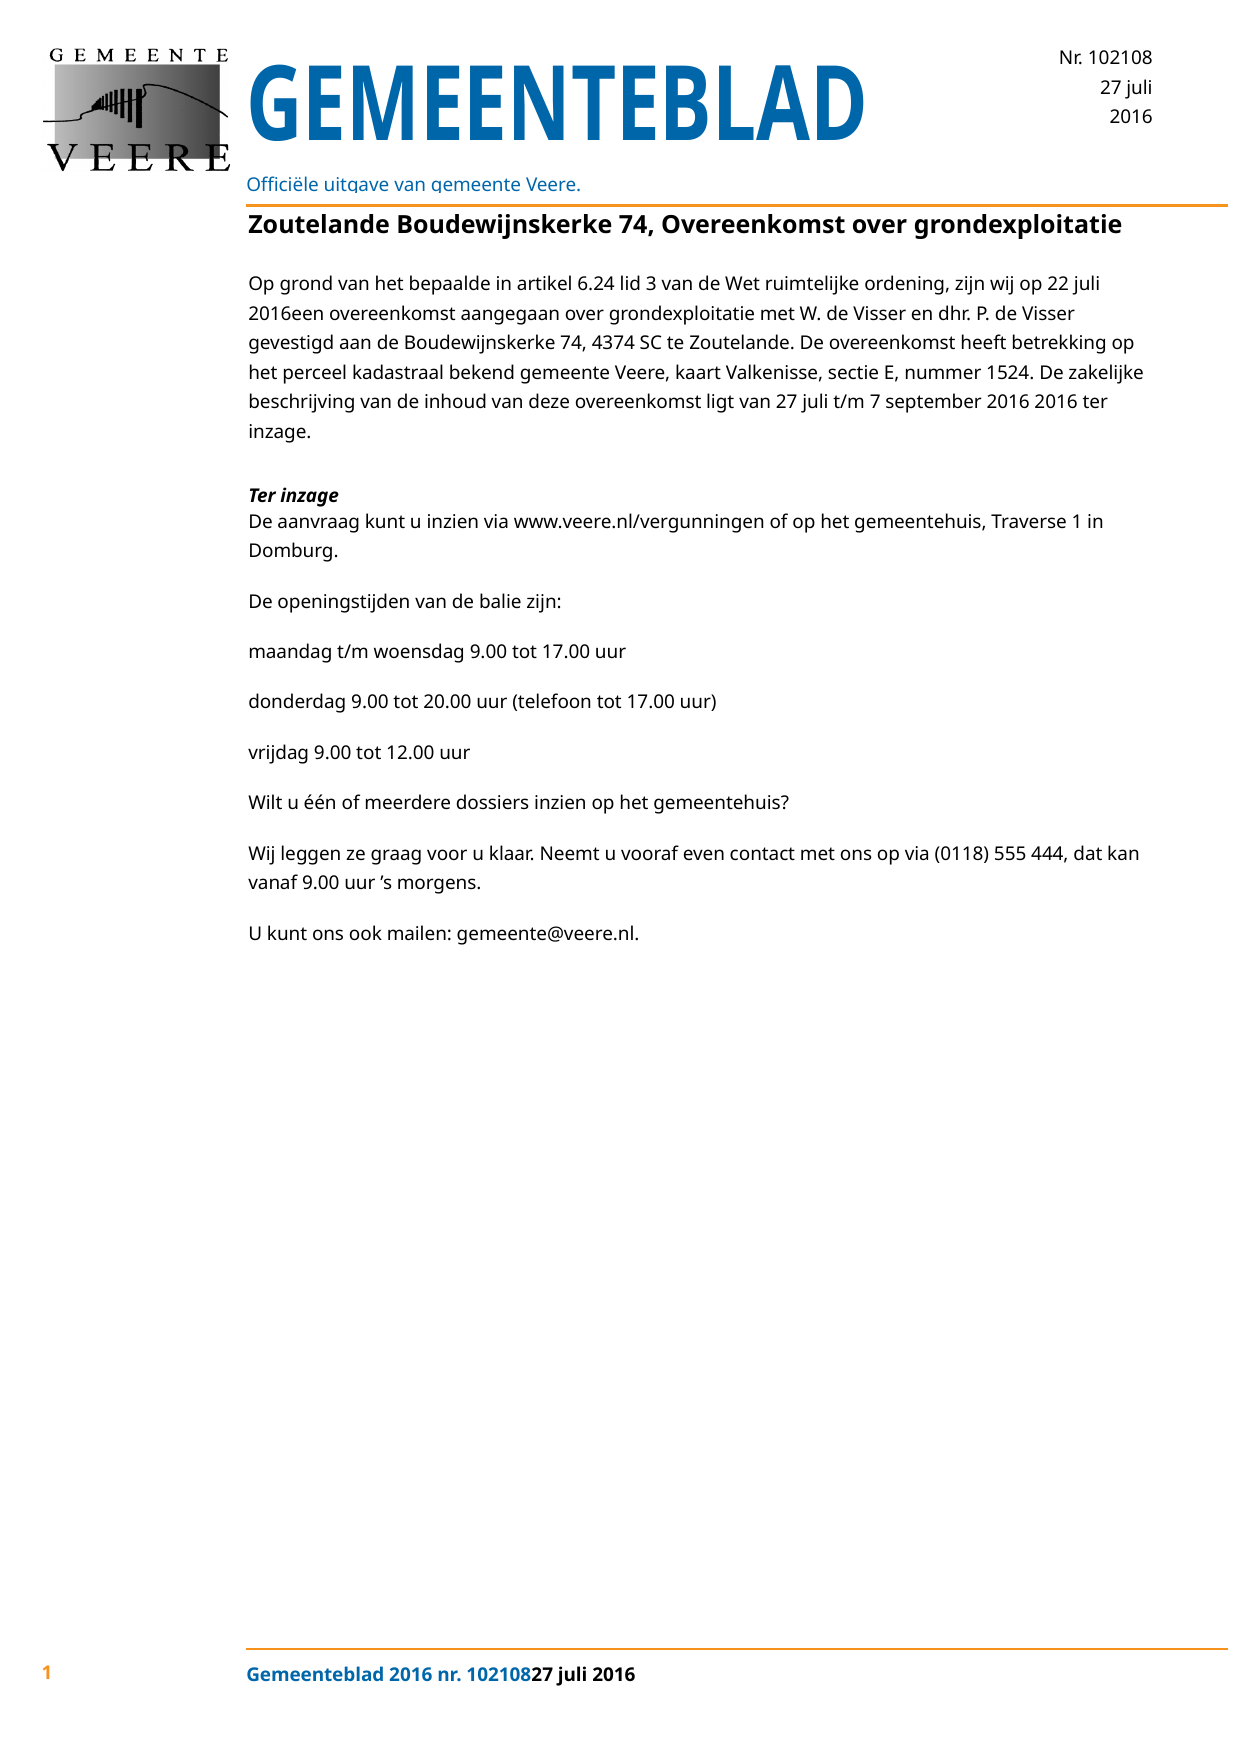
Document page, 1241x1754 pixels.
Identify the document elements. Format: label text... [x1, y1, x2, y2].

picture [41, 47, 231, 172]
text De openingstijden van de balie zijn: [248, 588, 1152, 614]
text vrijdag 9.00 tot 12.00 uur [248, 739, 1152, 765]
text Op grond van het bepaalde in artikel 6.24 lid 3 van de Wet ruimtelijke ordening, zijn wij op 22 juli 2016een overeenkomst aangegaan over grondexploitatie met W. de Visser en dhr. P. de Visser gevestigd aan de Boudewijnskerke 74, 4374 SC te Zoutelande. De overeenkomst heeft betrekking op het perceel kadastraal bekend gemeente Veere, kaart Valkenisse, sectie E, nummer 1524. De zakelijke beschrijving van de inhoud van deze overeenkomst ligt van 27 juli t/m 7 september 2016 2016 ter inzage. [248, 270, 1152, 444]
text De aanvraag kunt u inzien via www.veere.nl/vergunningen of op het gemeentehuis, Traverse 1 in Domburg. [248, 508, 1152, 563]
text U kunt ons ook mailen: gemeente@veere.nl. [248, 920, 1152, 946]
text donderdag 9.00 tot 20.00 uur (telefoon tot 17.00 uur) [248, 689, 1152, 714]
text Wilt u één of meerdere dossiers inzien op het gemeentehuis? [248, 789, 1152, 815]
text Wij leggen ze graag voor u klaar. Neemt u vooraf even contact met ons op via (0118) 555 444, dat kan vanaf 9.00 uur ’s morgens. [248, 840, 1152, 895]
text maandag t/m woensdag 9.00 tot 17.00 uur [248, 638, 1152, 664]
text Ter inzage [248, 482, 1152, 508]
text Zoutelande Boudewijnskerke 74, Overeenkomst over grondexploitatie [248, 207, 1152, 241]
